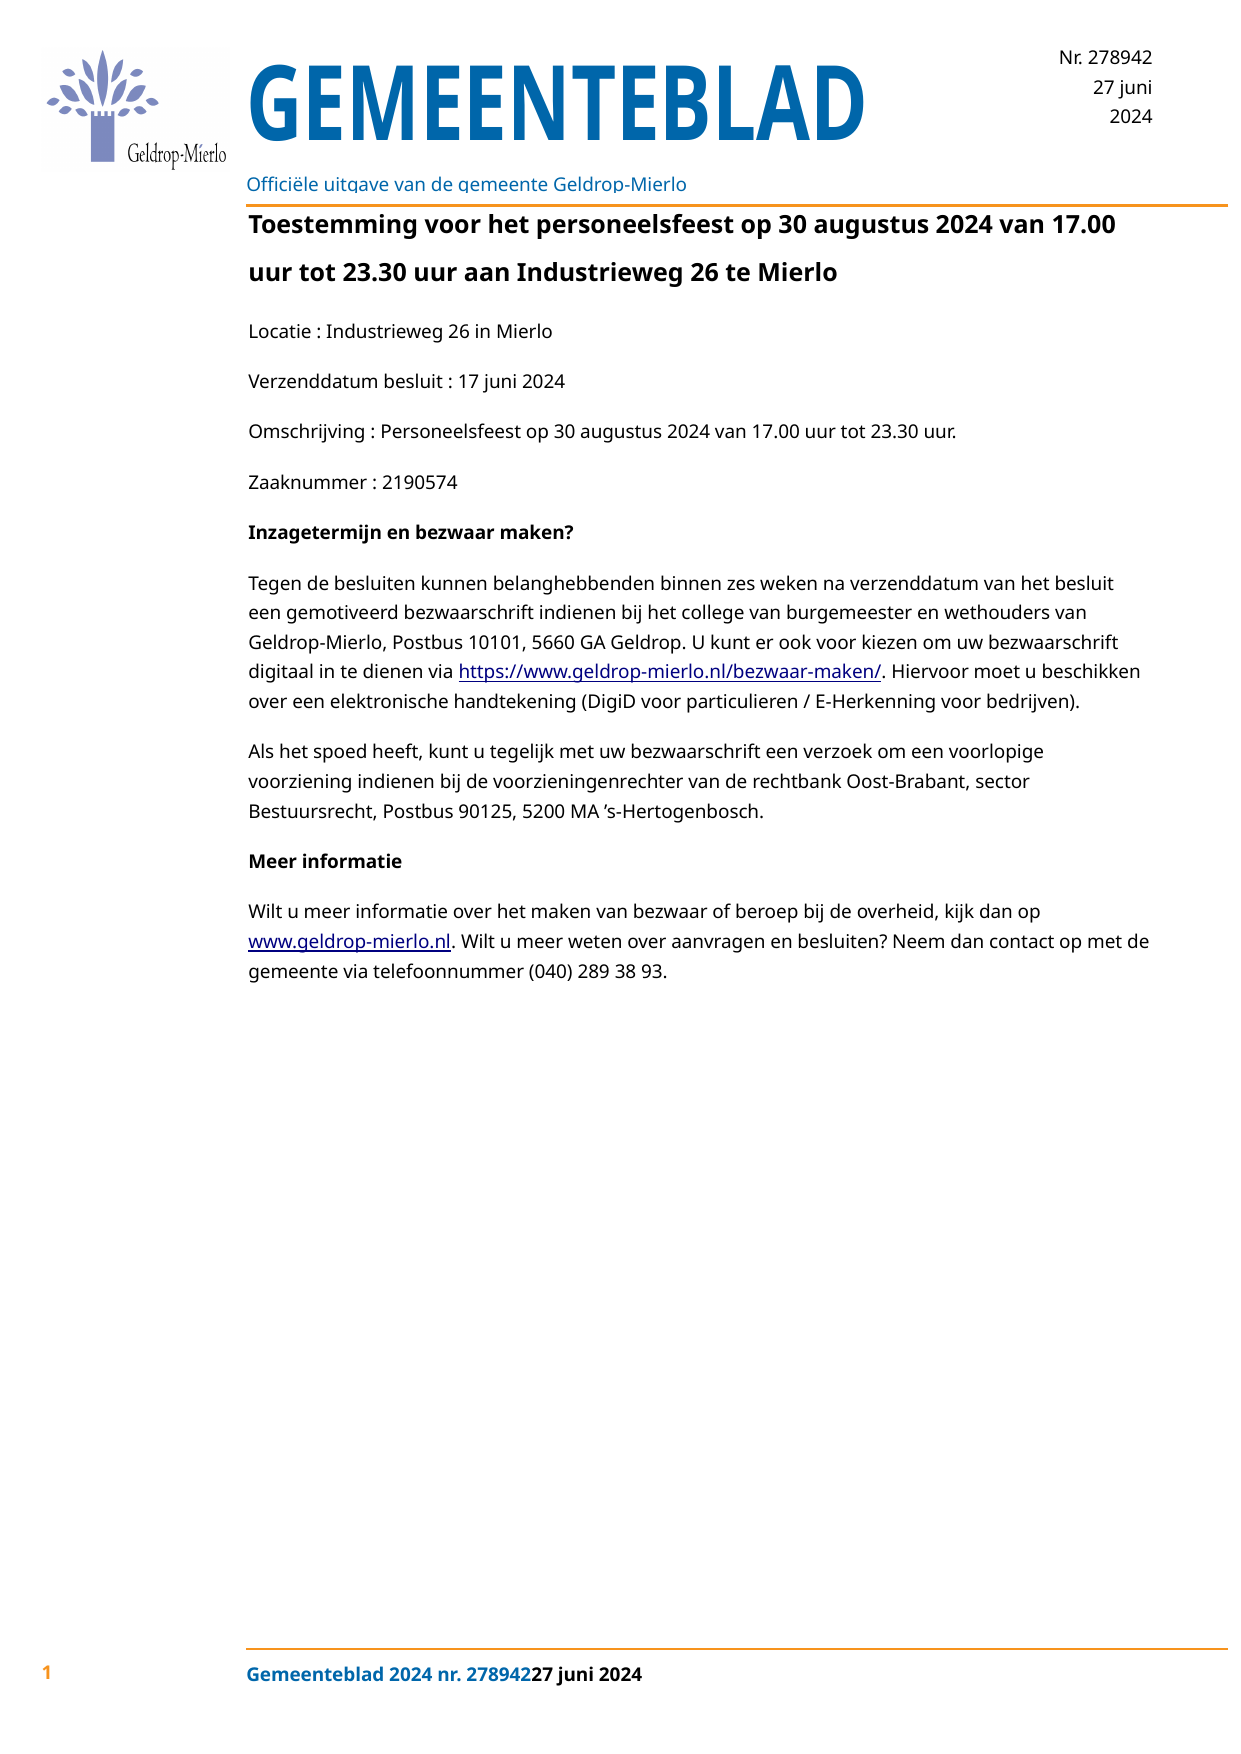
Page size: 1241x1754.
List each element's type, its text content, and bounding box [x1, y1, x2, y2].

text Omschrijving : Personeelsfeest op 30 augustus 2024 van 17.00 uur tot 23.30 uur. [248, 419, 1152, 444]
picture [41, 47, 231, 172]
text Meer informatie [248, 848, 1152, 874]
text Toestemming voor het personeelsfeest op 30 augustus 2024 van 17.00 uur tot 23.30 uur aan Industrieweg 26 te Mierlo [248, 207, 1152, 288]
text Zaaknummer : 2190574 [248, 469, 1152, 495]
text Inzagetermijn en bezwaar maken? [248, 519, 1152, 545]
text Tegen de besluiten kunnen belanghebbenden binnen zes weken na verzenddatum van het besluit een gemotiveerd bezwaarschrift indienen bij het college van burgemeester en wethouders van Geldrop-Mierlo, Postbus 10101, 5660 GA Geldrop. U kunt er ook voor kiezen om uw bezwaarschrift digitaal in te dienen via https://www.geldrop-mierlo.nl/bezwaar-maken/. Hiervoor moet u beschikken over een elektronische handtekening (DigiD voor particulieren / E-Herkenning voor bedrijven). [248, 570, 1152, 714]
text Wilt u meer informatie over het maken van bezwaar of beroep bij de overheid, kijk dan op www.geldrop-mierlo.nl. Wilt u meer weten over aanvragen en besluiten? Neem dan contact op met de gemeente via telefoonnummer (040) 289 38 93. [248, 899, 1152, 984]
text Locatie : Industrieweg 26 in Mierlo [248, 318, 1152, 344]
text Als het spoed heeft, kunt u tegelijk met uw bezwaarschrift een verzoek om een voorlopige voorziening indienen bij de voorzieningenrechter van de rechtbank Oost-Brabant, sector Bestuursrecht, Postbus 90125, 5200 MA ’s-Hertogenbosch. [248, 739, 1152, 824]
text Verzenddatum besluit : 17 juni 2024 [248, 368, 1152, 394]
